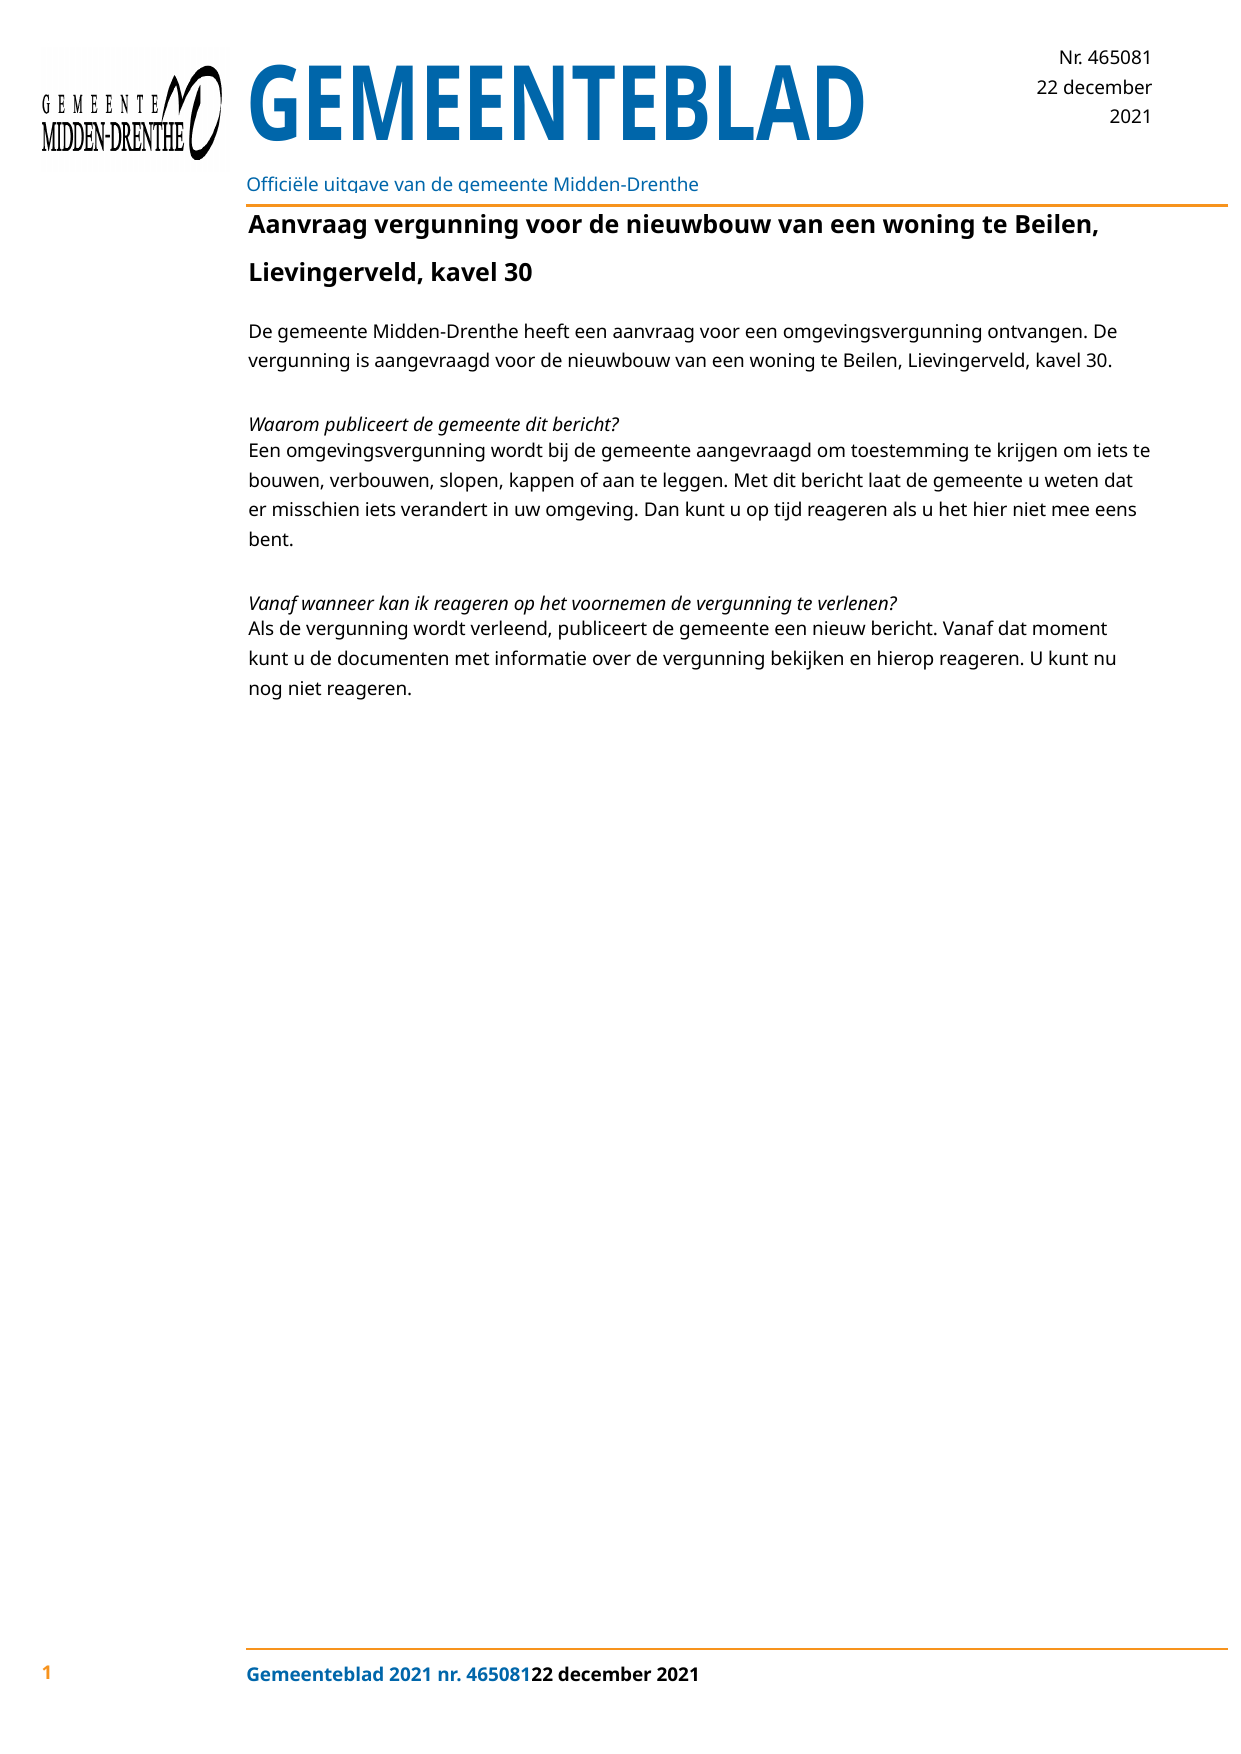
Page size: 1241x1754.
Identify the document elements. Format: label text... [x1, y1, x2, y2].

text Vanaf wanneer kan ik reageren op het voornemen de vergunning te verlenen? [248, 590, 1152, 616]
text Een omgevingsvergunning wordt bij de gemeente aangevraagd om toestemming te krijgen om iets te bouwen, verbouwen, slopen, kappen of aan te leggen. Met dit bericht laat de gemeente u weten dat er misschien iets verandert in uw omgeving. Dan kunt u op tijd reageren als u het hier niet mee eens bent. [248, 437, 1152, 552]
text Aanvraag vergunning voor de nieuwbouw van een woning te Beilen, Lievingerveld, kavel 30 [248, 207, 1152, 288]
text Waarom publiceert de gemeente dit bericht? [248, 411, 1152, 437]
text De gemeente Midden-Drenthe heeft een aanvraag voor een omgevingsvergunning ontvangen. De vergunning is aangevraagd voor de nieuwbouw van een woning te Beilen, Lievingerveld, kavel 30. [248, 318, 1152, 373]
picture [41, 47, 231, 172]
text Als de vergunning wordt verleend, publiceert de gemeente een nieuw bericht. Vanaf dat moment kunt u de documenten met informatie over de vergunning bekijken en hierop reageren. U kunt nu nog niet reageren. [248, 616, 1152, 701]
